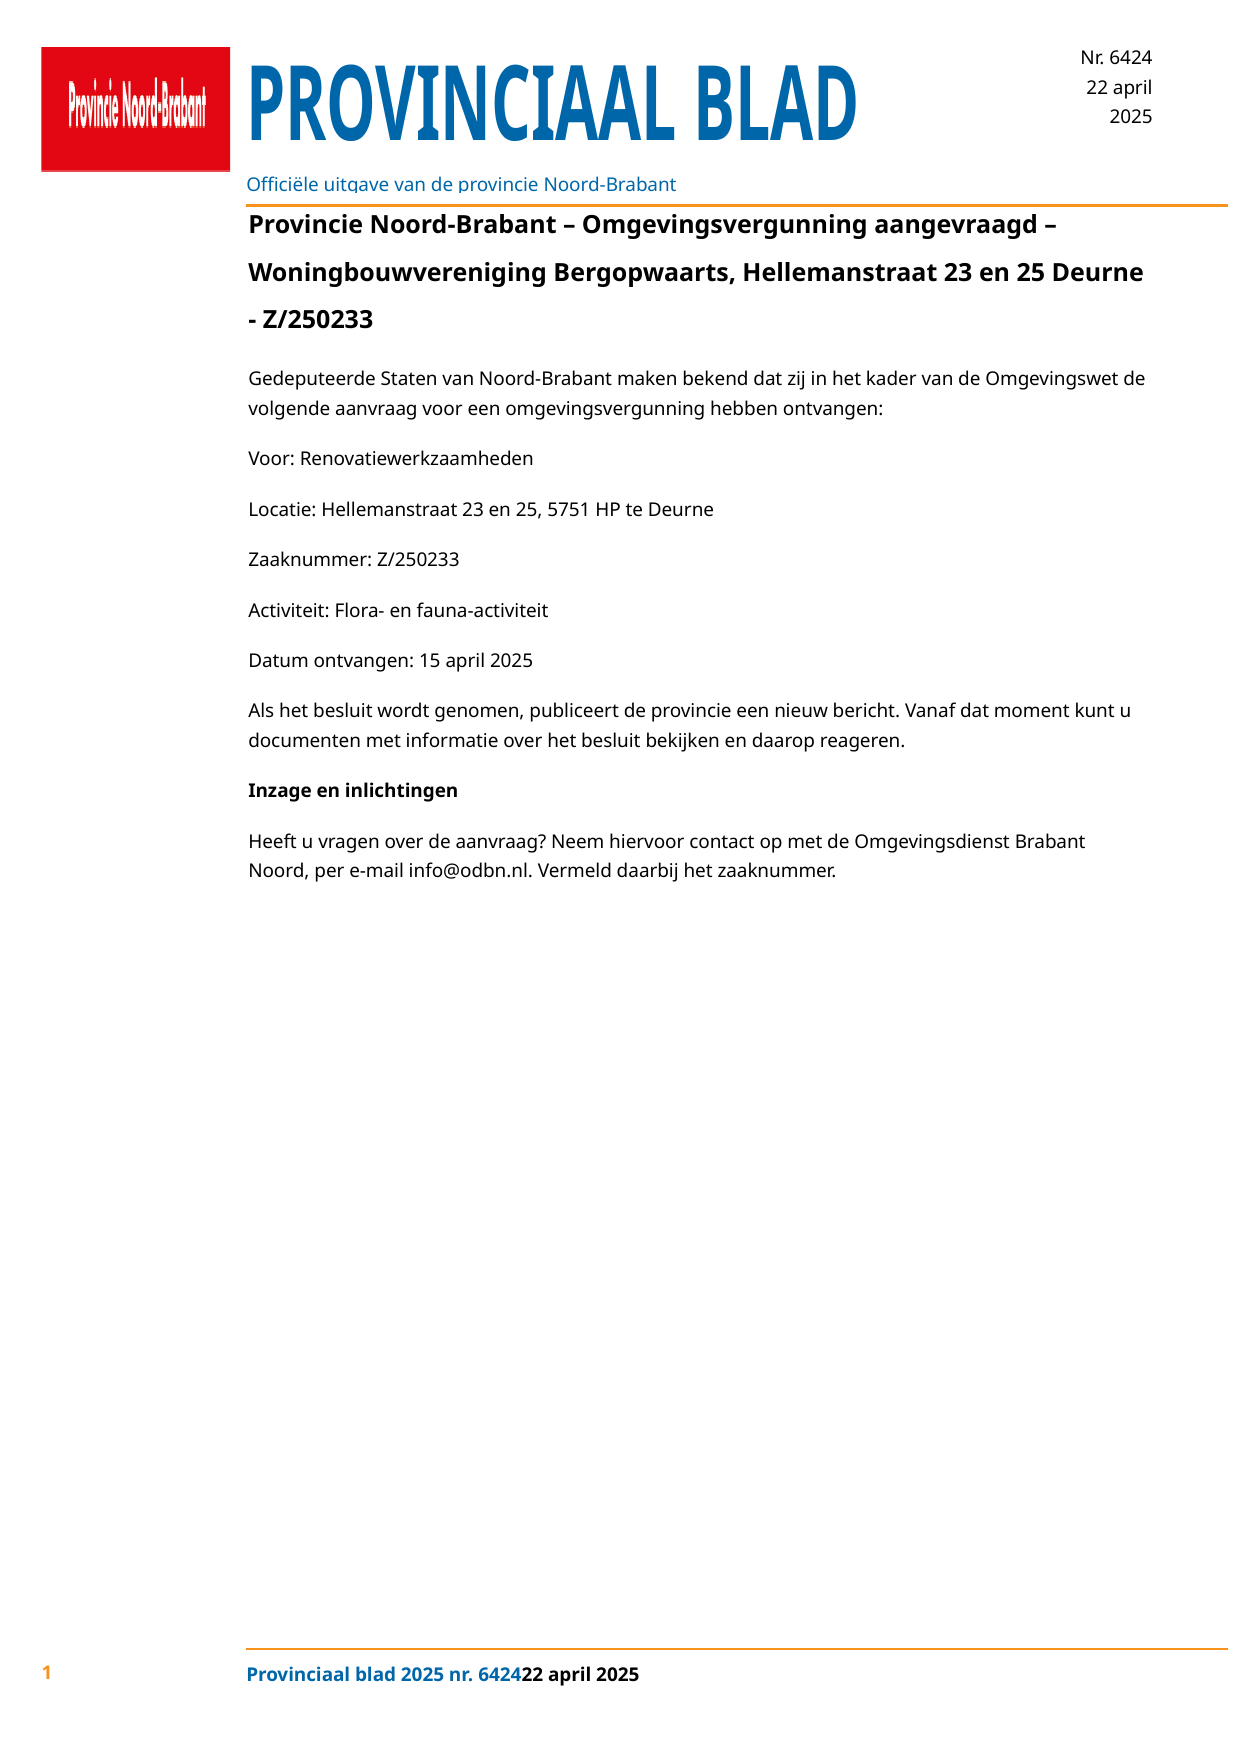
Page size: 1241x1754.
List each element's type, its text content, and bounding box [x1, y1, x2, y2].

text Voor: Renovatiewerkzaamheden [248, 446, 1152, 471]
text Provincie Noord-Brabant – Omgevingsvergunning aangevraagd – Woningbouwvereniging Bergopwaarts, Hellemanstraat 23 en 25 Deurne - Z/250233 [248, 207, 1152, 336]
text Heeft u vragen over de aanvraag? Neem hiervoor contact op met de Omgevingsdienst Brabant Noord, per e-mail info@odbn.nl. Vermeld daarbij het zaaknummer. [248, 828, 1152, 883]
text Gedeputeerde Staten van Noord-Brabant maken bekend dat zij in het kader van de Omgevingswet de volgende aanvraag voor een omgevingsvergunning hebben ontvangen: [248, 366, 1152, 421]
text Inzage en inlichtingen [248, 778, 1152, 803]
picture [41, 47, 231, 172]
text Datum ontvangen: 15 april 2025 [248, 647, 1152, 673]
text Als het besluit wordt genomen, publiceert de provincie een nieuw bericht. Vanaf dat moment kunt u documenten met informatie over het besluit bekijken en daarop reageren. [248, 698, 1152, 753]
text Zaaknummer: Z/250233 [248, 546, 1152, 572]
text Activiteit: Flora- en fauna-activiteit [248, 597, 1152, 622]
text Locatie: Hellemanstraat 23 en 25, 5751 HP te Deurne [248, 496, 1152, 522]
